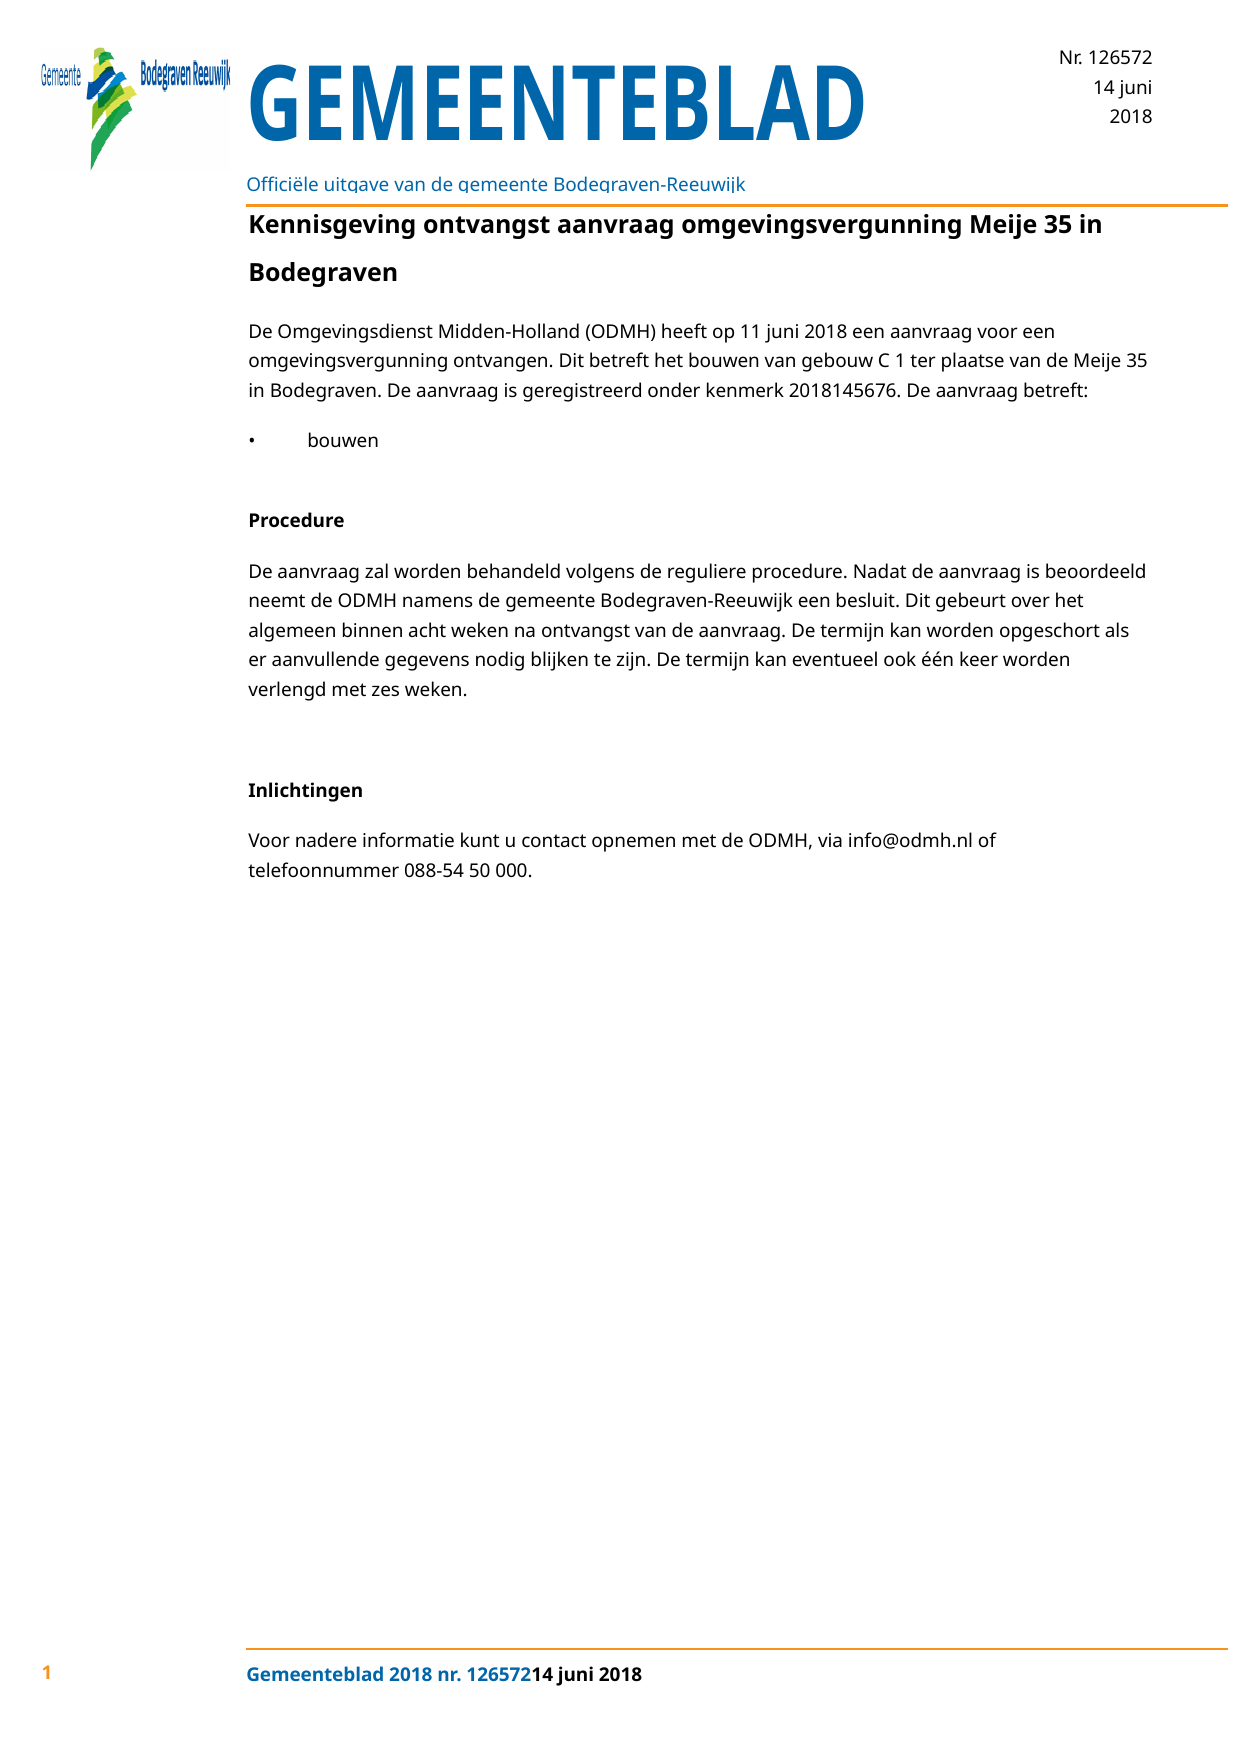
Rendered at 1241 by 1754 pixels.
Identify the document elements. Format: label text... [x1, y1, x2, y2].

text Voor nadere informatie kunt u contact opnemen met de ODMH, via info@odmh.nl of telefoonnummer 088-54 50 000. [248, 827, 1152, 883]
list bouwen [248, 427, 1152, 453]
text Kennisgeving ontvangst aanvraag omgevingsvergunning Meije 35 in Bodegraven [248, 207, 1152, 288]
text Inlichtingen [248, 777, 1152, 803]
text De aanvraag zal worden behandeld volgens de reguliere procedure. Nadat de aanvraag is beoordeeld neemt de ODMH namens de gemeente Bodegraven-Reeuwijk een besluit. Dit gebeurt over het algemeen binnen acht weken na ontvangst van de aanvraag. De termijn kan worden opgeschort als er aanvullende gegevens nodig blijken te zijn. De termijn kan eventueel ook één keer worden verlengd met zes weken. [248, 558, 1152, 702]
picture [41, 47, 231, 172]
text De Omgevingsdienst Midden-Holland (ODMH) heeft op 11 juni 2018 een aanvraag voor een omgevingsvergunning ontvangen. Dit betreft het bouwen van gebouw C 1 ter plaatse van de Meije 35 in Bodegraven. De aanvraag is geregistreerd onder kenmerk 2018145676. De aanvraag betreft: [248, 318, 1152, 403]
text Procedure [248, 507, 1152, 533]
